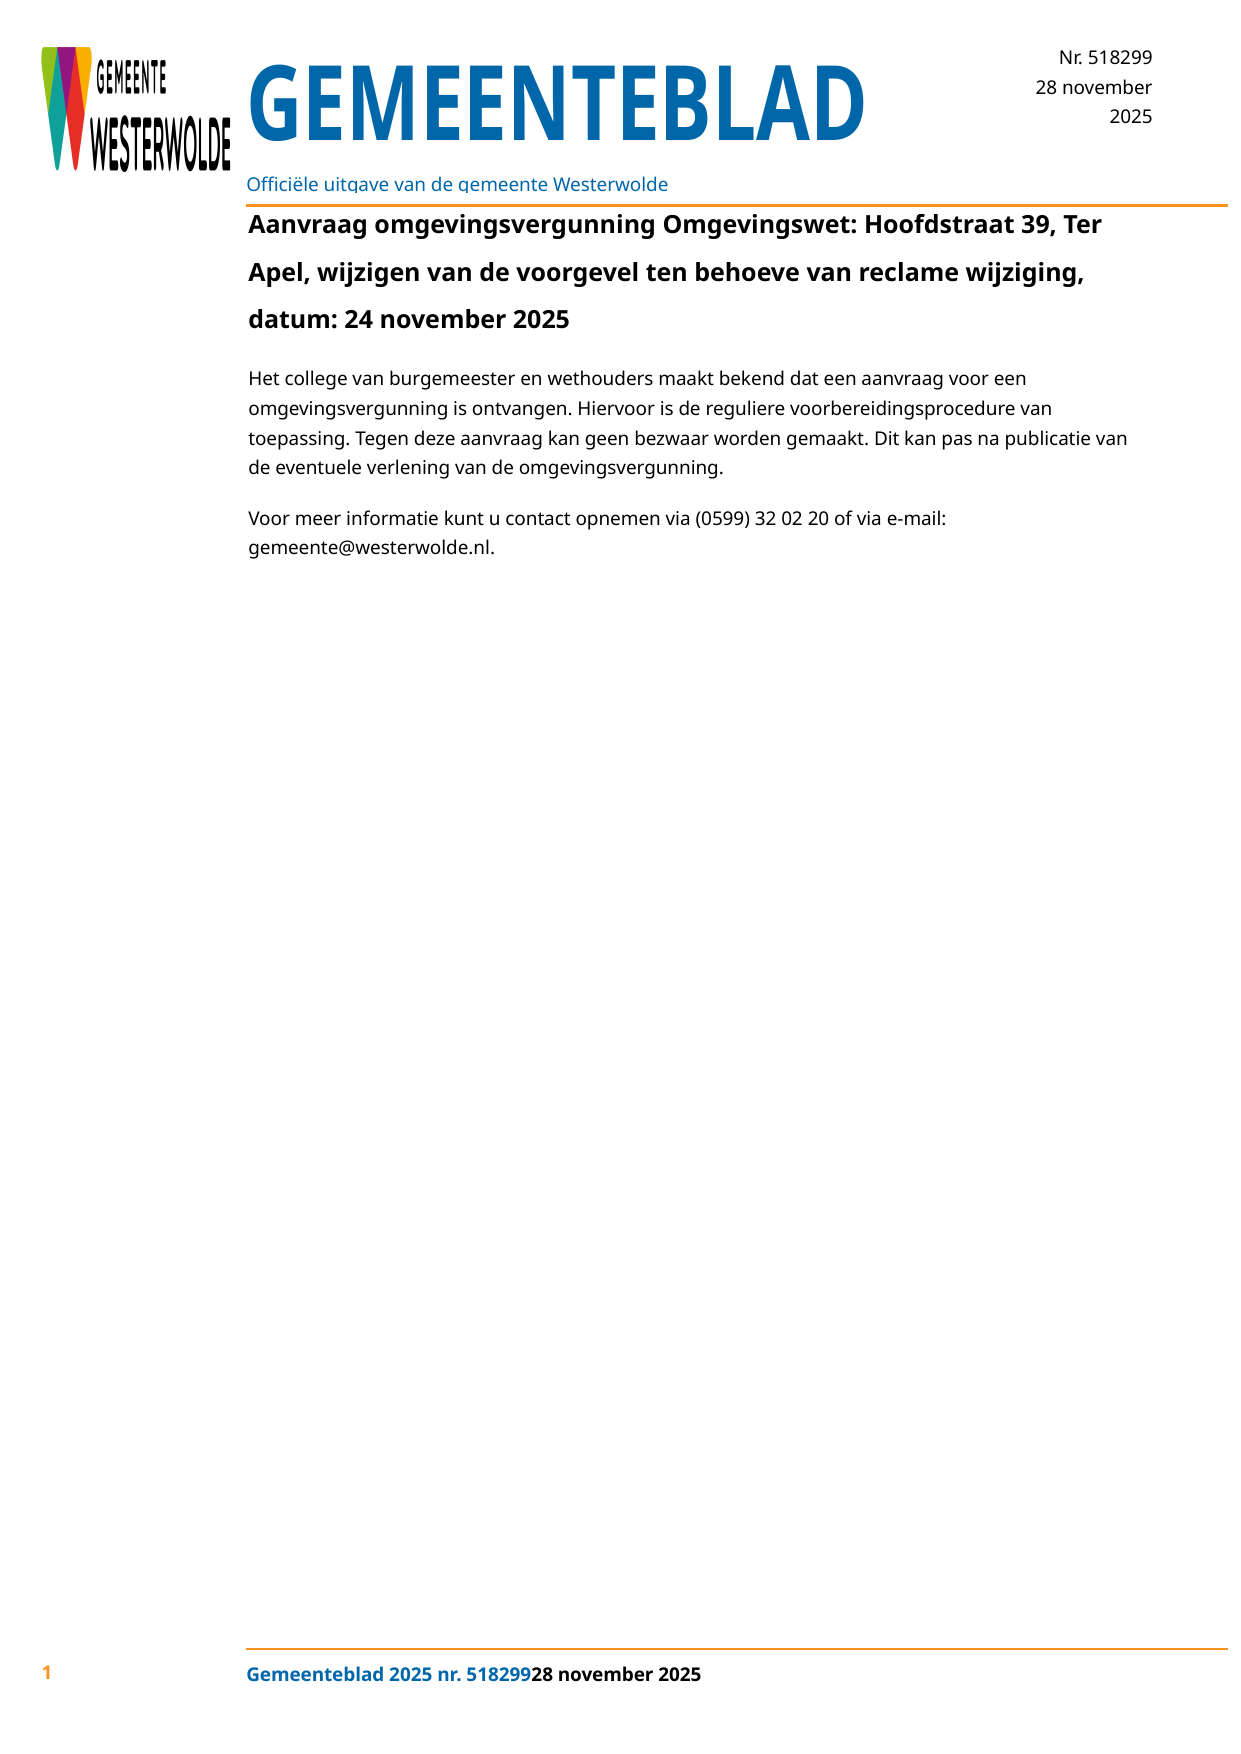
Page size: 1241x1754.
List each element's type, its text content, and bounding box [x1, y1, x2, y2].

text Het college van burgemeester en wethouders maakt bekend dat een aanvraag voor een omgevingsvergunning is ontvangen. Hiervoor is de reguliere voorbereidingsprocedure van toepassing. Tegen deze aanvraag kan geen bezwaar worden gemaakt. Dit kan pas na publicatie van de eventuele verlening van de omgevingsvergunning. [248, 366, 1152, 480]
text Voor meer informatie kunt u contact opnemen via (0599) 32 02 20 of via e-mail: gemeente@westerwolde.nl. [248, 505, 1152, 560]
picture [41, 47, 231, 172]
text Aanvraag omgevingsvergunning Omgevingswet: Hoofdstraat 39, Ter Apel, wijzigen van de voorgevel ten behoeve van reclame wijziging, datum: 24 november 2025 [248, 207, 1152, 336]
